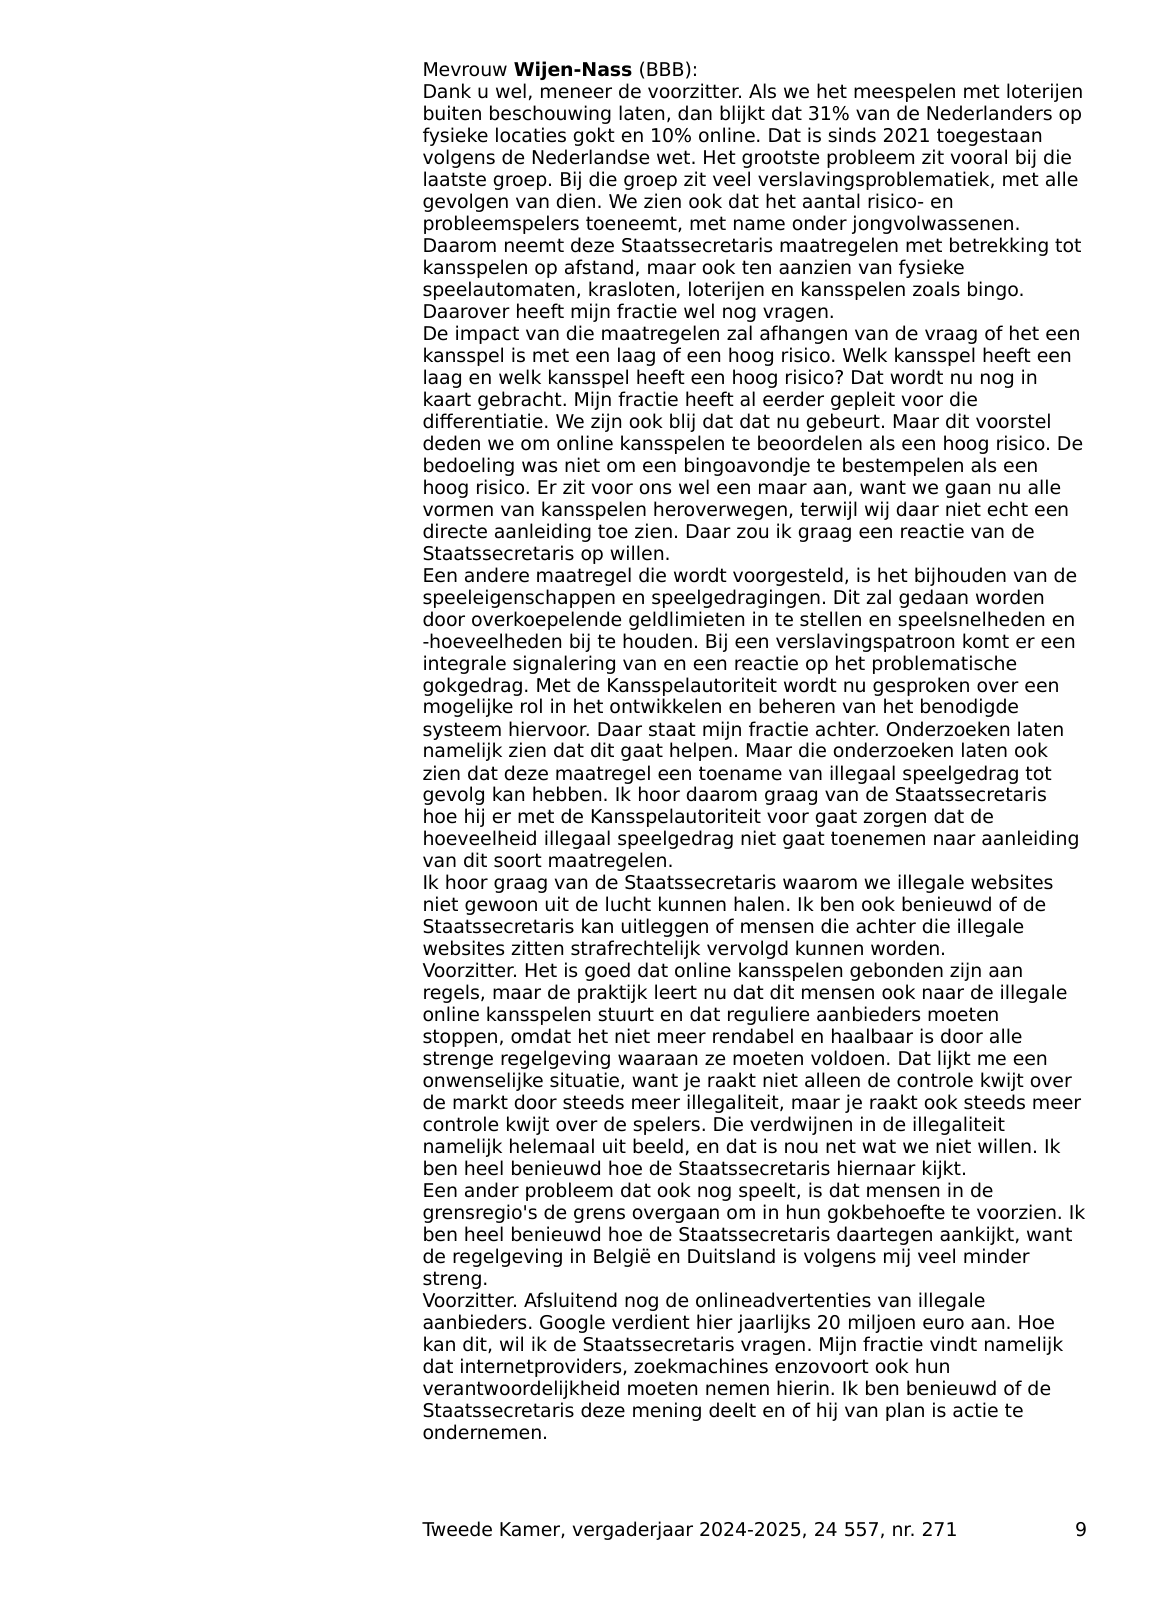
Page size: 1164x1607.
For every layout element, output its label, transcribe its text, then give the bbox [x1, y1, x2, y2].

text Voorzitter. Afsluitend nog de onlineadvertenties van illegale aanbieders. Google verdient hier jaarlijks 20 miljoen euro aan. Hoe kan dit, wil ik de Staatssecretaris vragen. Mijn fractie vindt namelijk dat internetproviders, zoekmachines enzovoort ook hun verantwoordelijkheid moeten nemen hierin. Ik ben benieuwd of de Staatssecretaris deze mening deelt en of hij van plan is actie te ondernemen. [422, 1290, 1087, 1444]
text Dank u wel, meneer de voorzitter. Als we het meespelen met loterijen buiten beschouwing laten, dan blijkt dat 31% van de Nederlanders op fysieke locaties gokt en 10% online. Dat is sinds 2021 toegestaan volgens de Nederlandse wet. Het grootste probleem zit vooral bij die laatste groep. Bij die groep zit veel verslavingsproblematiek, met alle gevolgen van dien. We zien ook dat het aantal risico- en probleemspelers toeneemt, met name onder jongvolwassenen. Daarom neemt deze Staatssecretaris maatregelen met betrekking tot kansspelen op afstand, maar ook ten aanzien van fysieke speelautomaten, krasloten, loterijen en kansspelen zoals bingo. Daarover heeft mijn fractie wel nog vragen. [422, 81, 1087, 323]
text Een ander probleem dat ook nog speelt, is dat mensen in de grensregio's de grens overgaan om in hun gokbehoefte te voorzien. Ik ben heel benieuwd hoe de Staatssecretaris daartegen aankijkt, want de regelgeving in België en Duitsland is volgens mij veel minder streng. [422, 1180, 1087, 1290]
text Mevrouw Wijen-Nass (BBB): [422, 59, 1087, 81]
text Ik hoor graag van de Staatssecretaris waarom we illegale websites niet gewoon uit de lucht kunnen halen. Ik ben ook benieuwd of de Staatssecretaris kan uitleggen of mensen die achter die illegale websites zitten strafrechtelijk vervolgd kunnen worden. [422, 872, 1087, 960]
text Een andere maatregel die wordt voorgesteld, is het bijhouden van de speeleigenschappen en speelgedragingen. Dit zal gedaan worden door overkoepelende geldlimieten in te stellen en speelsnelheden en -hoeveelheden bij te houden. Bij een verslavingspatroon komt er een integrale signalering van en een reactie op het problematische gokgedrag. Met de Kansspelautoriteit wordt nu gesproken over een mogelijke rol in het ontwikkelen en beheren van het benodigde systeem hiervoor. Daar staat mijn fractie achter. Onderzoeken laten namelijk zien dat dit gaat helpen. Maar die onderzoeken laten ook zien dat deze maatregel een toename van illegaal speelgedrag tot gevolg kan hebben. Ik hoor daarom graag van de Staatssecretaris hoe hij er met de Kansspelautoriteit voor gaat zorgen dat de hoeveelheid illegaal speelgedrag niet gaat toenemen naar aanleiding van dit soort maatregelen. [422, 564, 1087, 872]
text Voorzitter. Het is goed dat online kansspelen gebonden zijn aan regels, maar de praktijk leert nu dat dit mensen ook naar de illegale online kansspelen stuurt en dat reguliere aanbieders moeten stoppen, omdat het niet meer rendabel en haalbaar is door alle strenge regelgeving waaraan ze moeten voldoen. Dat lijkt me een onwenselijke situatie, want je raakt niet alleen de controle kwijt over de markt door steeds meer illegaliteit, maar je raakt ook steeds meer controle kwijt over de spelers. Die verdwijnen in de illegaliteit namelijk helemaal uit beeld, en dat is nou net wat we niet willen. Ik ben heel benieuwd hoe de Staatssecretaris hiernaar kijkt. [422, 960, 1087, 1180]
text De impact van die maatregelen zal afhangen van de vraag of het een kansspel is met een laag of een hoog risico. Welk kansspel heeft een laag en welk kansspel heeft een hoog risico? Dat wordt nu nog in kaart gebracht. Mijn fractie heeft al eerder gepleit voor die differentiatie. We zijn ook blij dat dat nu gebeurt. Maar dit voorstel deden we om online kansspelen te beoordelen als een hoog risico. De bedoeling was niet om een bingoavondje te bestempelen als een hoog risico. Er zit voor ons wel een maar aan, want we gaan nu alle vormen van kansspelen heroverwegen, terwijl wij daar niet echt een directe aanleiding toe zien. Daar zou ik graag een reactie van de Staatssecretaris op willen. [422, 323, 1087, 564]
